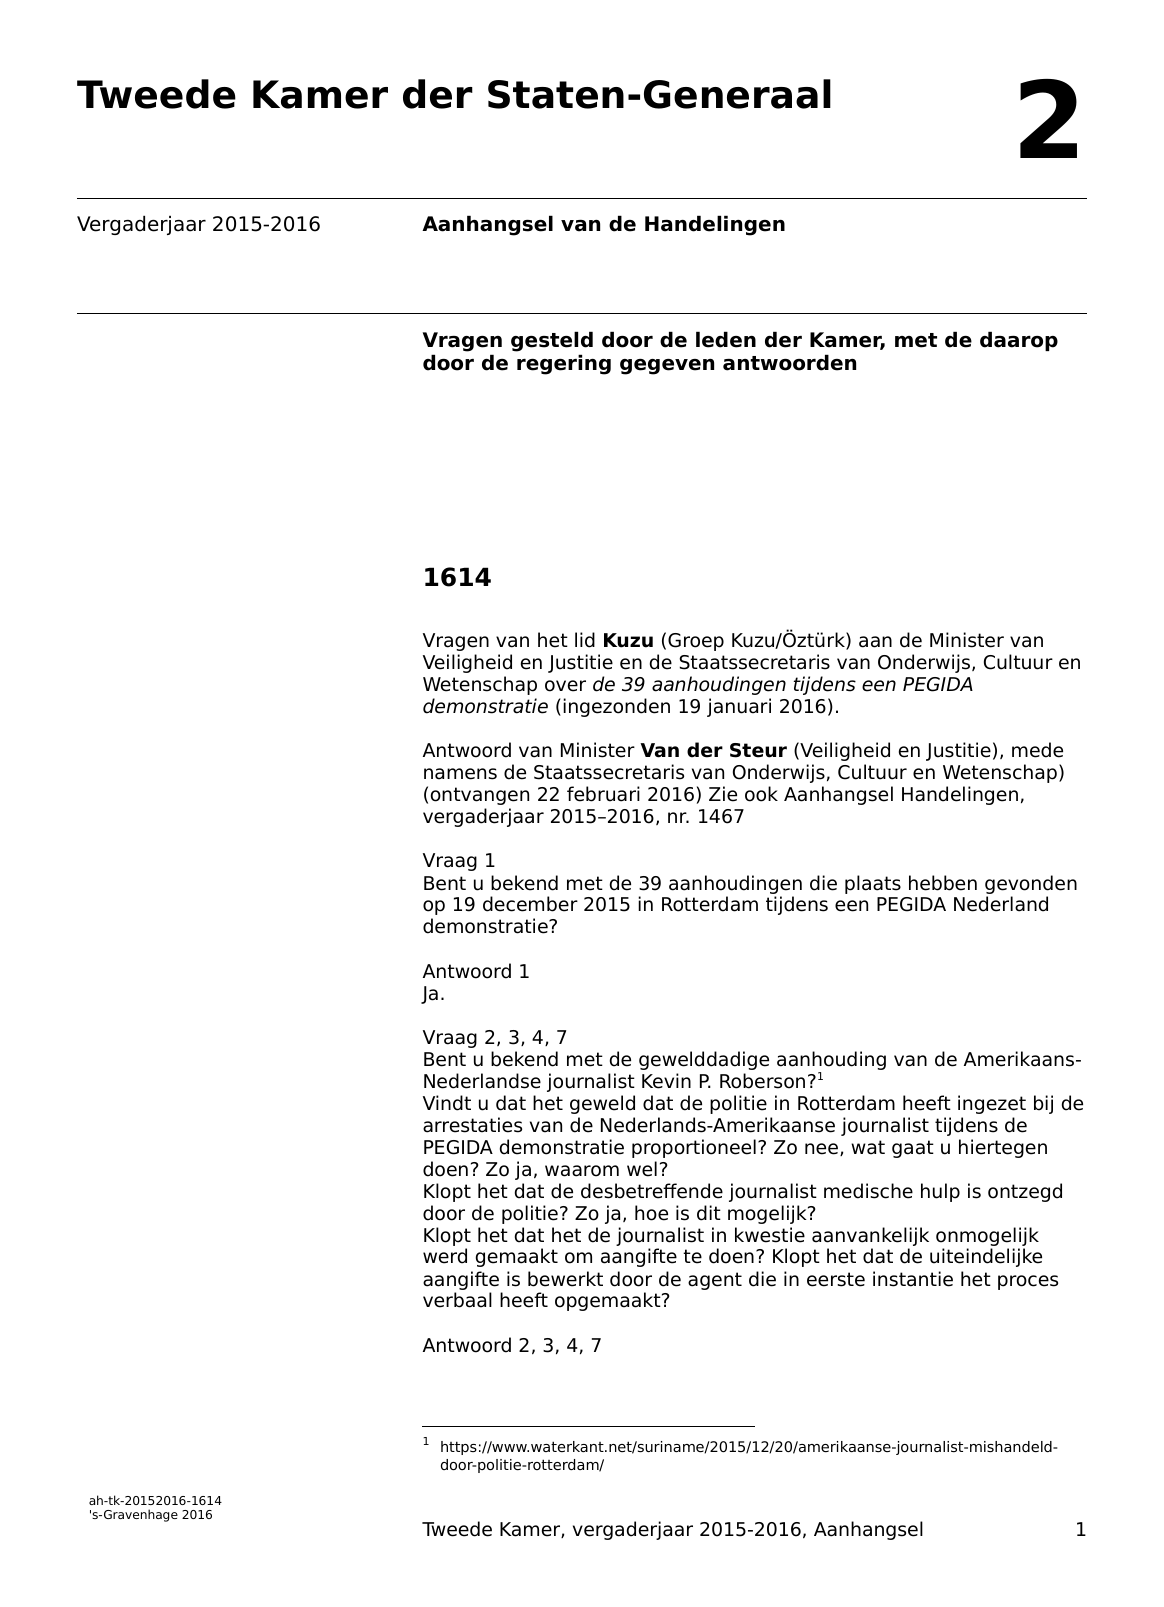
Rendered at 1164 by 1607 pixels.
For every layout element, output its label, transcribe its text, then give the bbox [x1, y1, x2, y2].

text Antwoord 2, 3, 4, 7 [422, 1334, 1087, 1357]
table_header 2 [886, 59, 1087, 198]
text Bent u bekend met de gewelddadige aanhouding van de Amerikaans-Nederlandse journalist Kevin P. Roberson? [422, 1049, 1087, 1093]
text ah-tk-20152016-1614 [88, 1494, 323, 1508]
text Klopt het dat het de journalist in kwestie aanvankelijk onmogelijk werd gemaakt om aangifte te doen? Klopt het dat de uiteindelijke aangifte is bewerkt door de agent die in eerste instantie het proces verbaal heeft opgemaakt? [422, 1224, 1087, 1312]
text Bent u bekend met de 39 aanhoudingen die plaats hebben gevonden op 19 december 2015 in Rotterdam tijdens een PEGIDA Nederland demonstratie? [422, 872, 1087, 938]
text 1614 [422, 563, 1087, 592]
text Vraag 1 [422, 850, 1087, 872]
text Ja. [422, 982, 1087, 1004]
table_cell [77, 314, 422, 375]
table_header Tweede Kamer der Staten-Generaal [77, 59, 886, 198]
table_cell Vragen gesteld door de leden der Kamer, met de daarop door de regering gegeven antwoorden [422, 314, 1087, 375]
text Klopt het dat de desbetreffende journalist medische hulp is ontzegd door de politie? Zo ja, hoe is dit mogelijk? [422, 1181, 1087, 1224]
text Vindt u dat het geweld dat de politie in Rotterdam heeft ingezet bij de arrestaties van de Nederlands-Amerikaanse journalist tijdens de PEGIDA demonstratie proportioneel? Zo nee, wat gaat u hiertegen doen? Zo ja, waarom wel? [422, 1093, 1087, 1181]
table_cell Aanhangsel van de Handelingen [422, 199, 1087, 313]
text 's-Gravenhage 2016 [88, 1508, 323, 1522]
text https://www.waterkant.net/suriname/2015/12/20/amerikaanse-journalist-mishandeld-door-politie-rotterdam/ [422, 1435, 1087, 1474]
text Vraag 2, 3, 4, 7 [422, 1027, 1087, 1049]
text Antwoord van Minister Van der Steur (Veiligheid en Justitie), mede namens de Staatssecretaris van Onderwijs, Cultuur en Wetenschap) (ontvangen 22 februari 2016) Zie ook Aanhangsel Handelingen, vergaderjaar 2015–2016, nr. 1467 [422, 740, 1087, 828]
table_cell Vergaderjaar 2015-2016 [77, 199, 422, 313]
text Vragen van het lid Kuzu (Groep Kuzu/Öztürk) aan de Minister van Veiligheid en Justitie en de Staatssecretaris van Onderwijs, Cultuur en Wetenschap over de 39 aanhoudingen tijdens een PEGIDA demonstratie (ingezonden 19 januari 2016). [422, 630, 1087, 718]
text Antwoord 1 [422, 961, 1087, 982]
